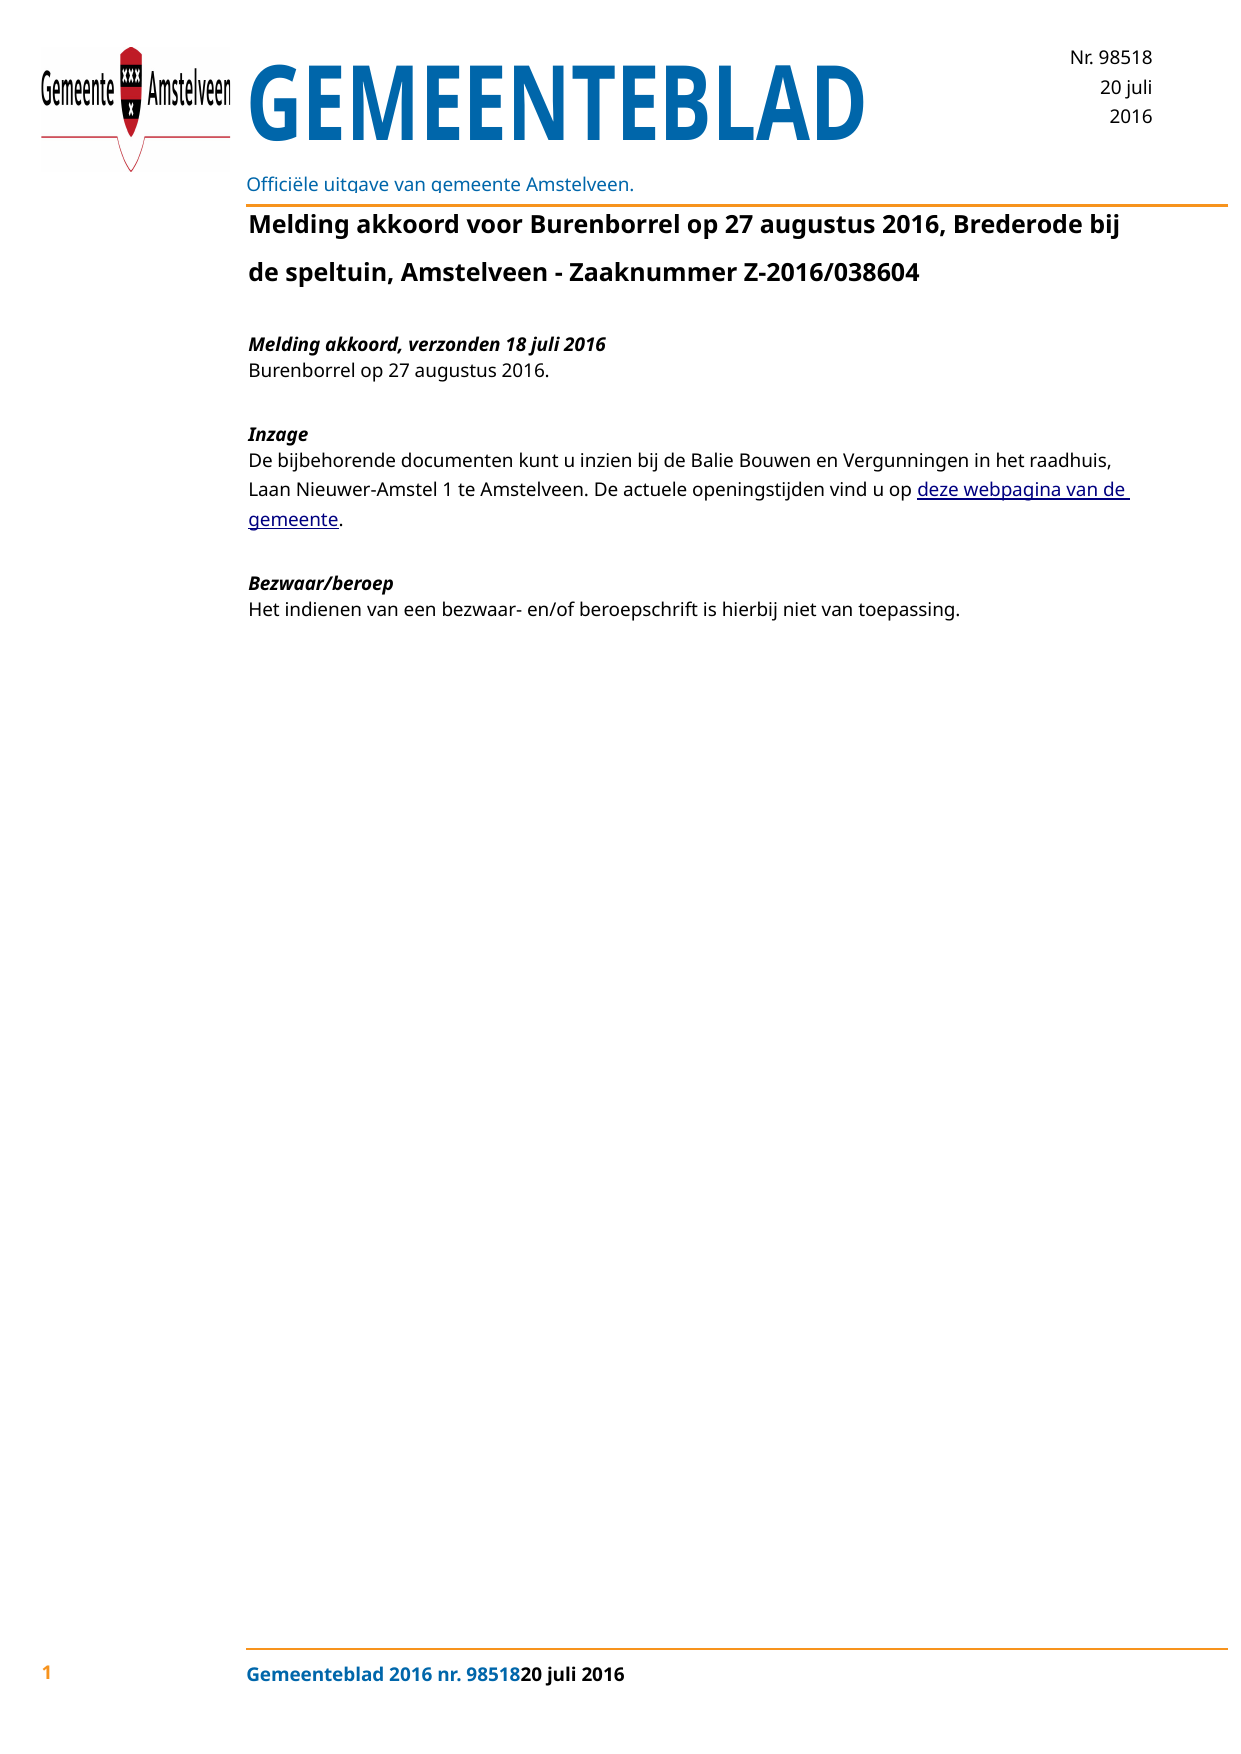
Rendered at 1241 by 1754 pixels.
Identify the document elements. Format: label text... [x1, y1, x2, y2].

text Inzage [248, 421, 1152, 447]
text Bezwaar/beroep [248, 570, 1152, 596]
text Melding akkoord voor Burenborrel op 27 augustus 2016, Brederode bij de speltuin, Amstelveen - Zaaknummer Z-2016/038604 [248, 207, 1152, 288]
picture [41, 47, 231, 172]
text Het indienen van een bezwaar- en/of beroepschrift is hierbij niet van toepassing. [248, 596, 1152, 621]
text De bijbehorende documenten kunt u inzien bij de Balie Bouwen en Vergunningen in het raadhuis, Laan Nieuwer-Amstel 1 te Amstelveen. De actuele openingstijden vind u op deze webpagina van de gemeente. [248, 447, 1152, 532]
text Burenborrel op 27 augustus 2016. [248, 357, 1152, 383]
text Melding akkoord, verzonden 18 juli 2016 [248, 331, 1152, 357]
